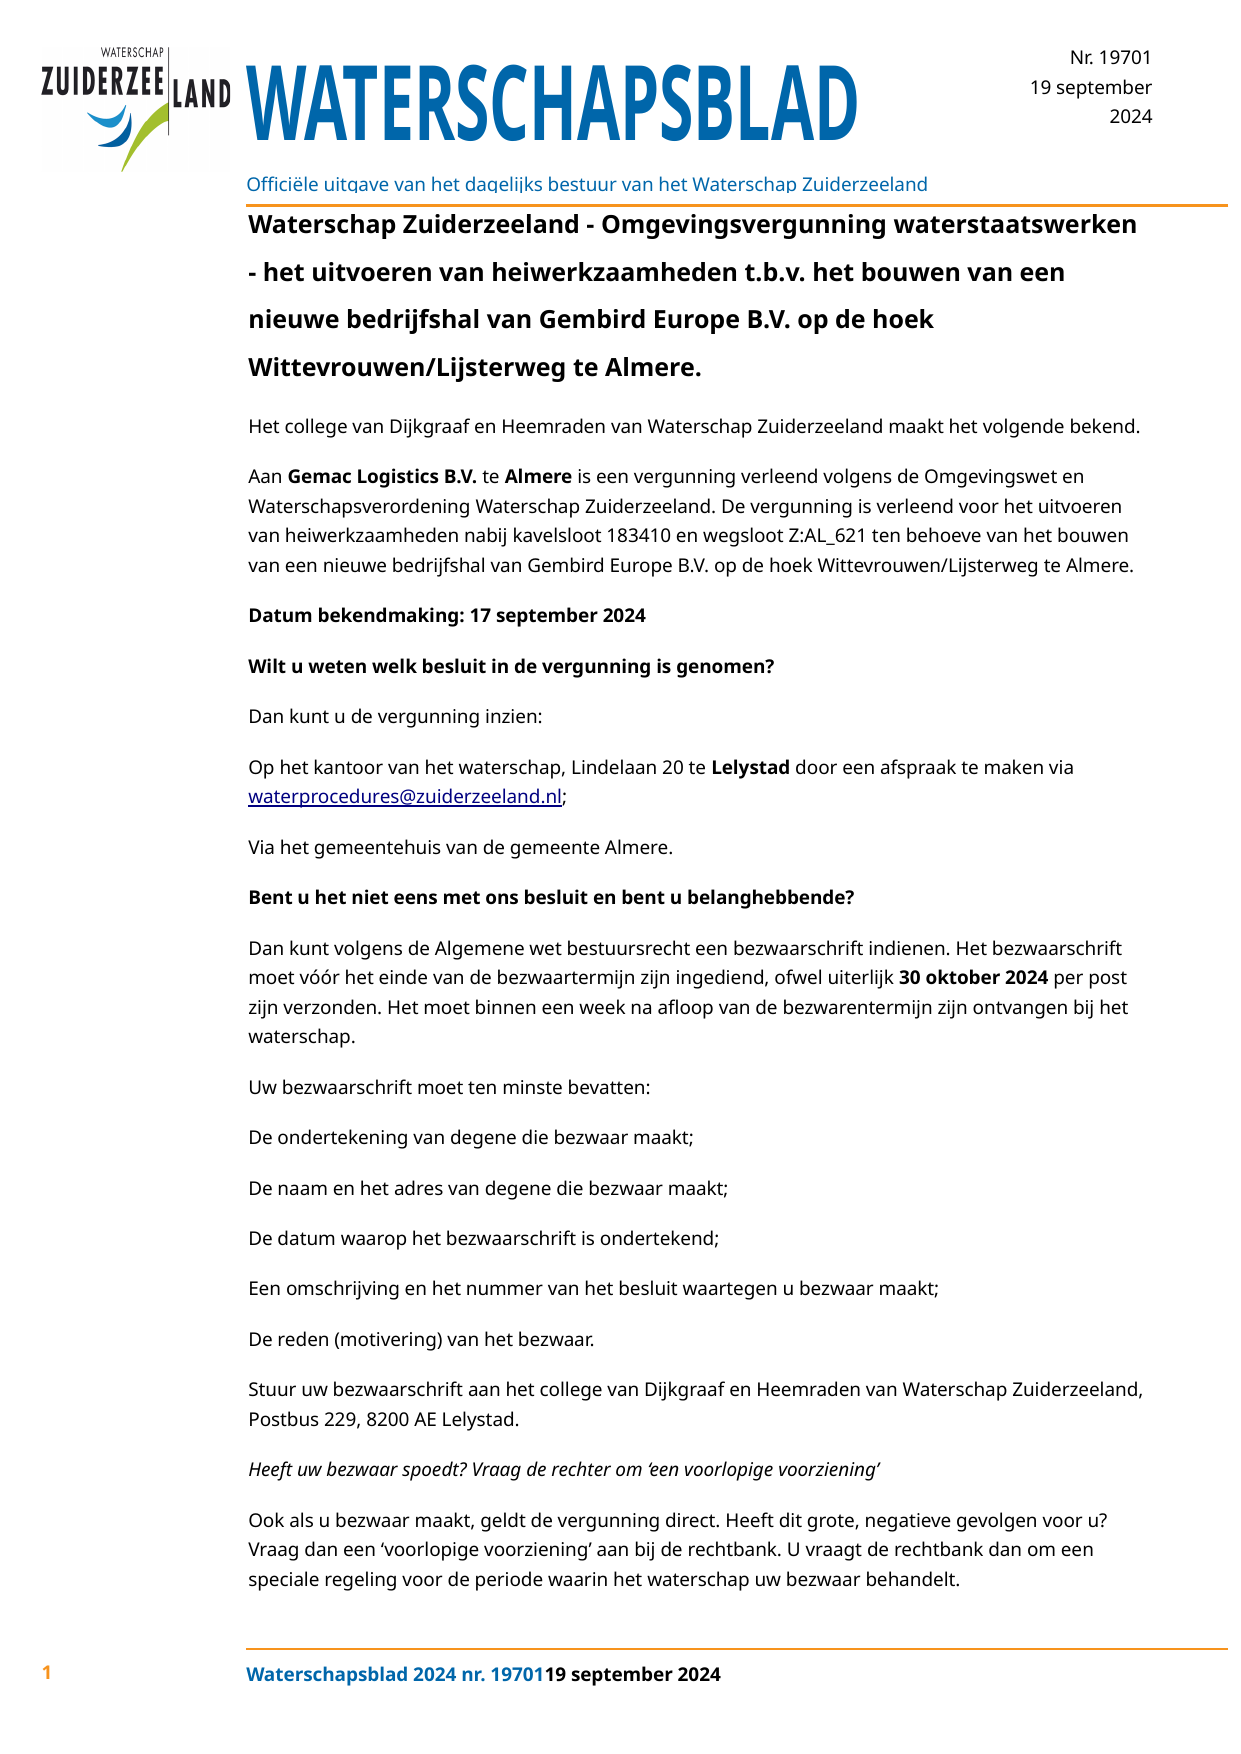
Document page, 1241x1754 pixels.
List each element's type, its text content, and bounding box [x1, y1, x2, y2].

text Bent u het niet eens met ons besluit en bent u belanghebbende? [248, 884, 1152, 910]
text Ook als u bezwaar maakt, geldt de vergunning direct. Heeft dit grote, negatieve gevolgen voor u? Vraag dan een ‘voorlopige voorziening’ aan bij de rechtbank. U vraagt de rechtbank dan om een speciale regeling voor de periode waarin het waterschap uw bezwaar behandelt. [248, 1507, 1152, 1592]
text Stuur uw bezwaarschrift aan het college van Dijkgraaf en Heemraden van Waterschap Zuiderzeeland, Postbus 229, 8200 AE Lelystad. [248, 1376, 1152, 1432]
text Dan kunt u de vergunning inzien: [248, 703, 1152, 729]
text Een omschrijving en het nummer van het besluit waartegen u bezwaar maakt; [248, 1276, 1152, 1301]
text De ondertekening van degene die bezwaar maakt; [248, 1124, 1152, 1150]
picture [41, 47, 231, 172]
text De datum waarop het bezwaarschrift is ondertekend; [248, 1225, 1152, 1251]
text De reden (motivering) van het bezwaar. [248, 1326, 1152, 1352]
text Het college van Dijkgraaf en Heemraden van Waterschap Zuiderzeeland maakt het volgende bekend. [248, 413, 1152, 439]
text Dan kunt volgens de Algemene wet bestuursrecht een bezwaarschrift indienen. Het bezwaarschrift moet vóór het einde van de bezwaartermijn zijn ingediend, ofwel uiterlijk 30 oktober 2024 per post zijn verzonden. Het moet binnen een week na afloop van de bezwarentermijn zijn ontvangen bij het waterschap. [248, 935, 1152, 1049]
text Uw bezwaarschrift moet ten minste bevatten: [248, 1074, 1152, 1100]
text Wilt u weten welk besluit in de vergunning is genomen? [248, 653, 1152, 679]
text Aan Gemac Logistics B.V. te Almere is een vergunning verleend volgens de Omgevingswet en Waterschapsverordening Waterschap Zuiderzeeland. De vergunning is verleend voor het uitvoeren van heiwerkzaamheden nabij kavelsloot 183410 en wegsloot Z:AL_621 ten behoeve van het bouwen van een nieuwe bedrijfshal van Gembird Europe B.V. op de hoek Wittevrouwen/Lijsterweg te Almere. [248, 463, 1152, 578]
text Waterschap Zuiderzeeland - Omgevingsvergunning waterstaatswerken - het uitvoeren van heiwerkzaamheden t.b.v. het bouwen van een nieuwe bedrijfshal van Gembird Europe B.V. op de hoek Wittevrouwen/Lijsterweg te Almere. [248, 207, 1152, 384]
text Datum bekendmaking: 17 september 2024 [248, 603, 1152, 628]
text Via het gemeentehuis van de gemeente Almere. [248, 834, 1152, 860]
text De naam en het adres van degene die bezwaar maakt; [248, 1175, 1152, 1201]
text Heeft uw bezwaar spoedt? Vraag de rechter om ‘een voorlopige voorziening’ [248, 1456, 1152, 1482]
text Op het kantoor van het waterschap, Lindelaan 20 te Lelystad door een afspraak te maken via waterprocedures@zuiderzeeland.nl; [248, 754, 1152, 809]
